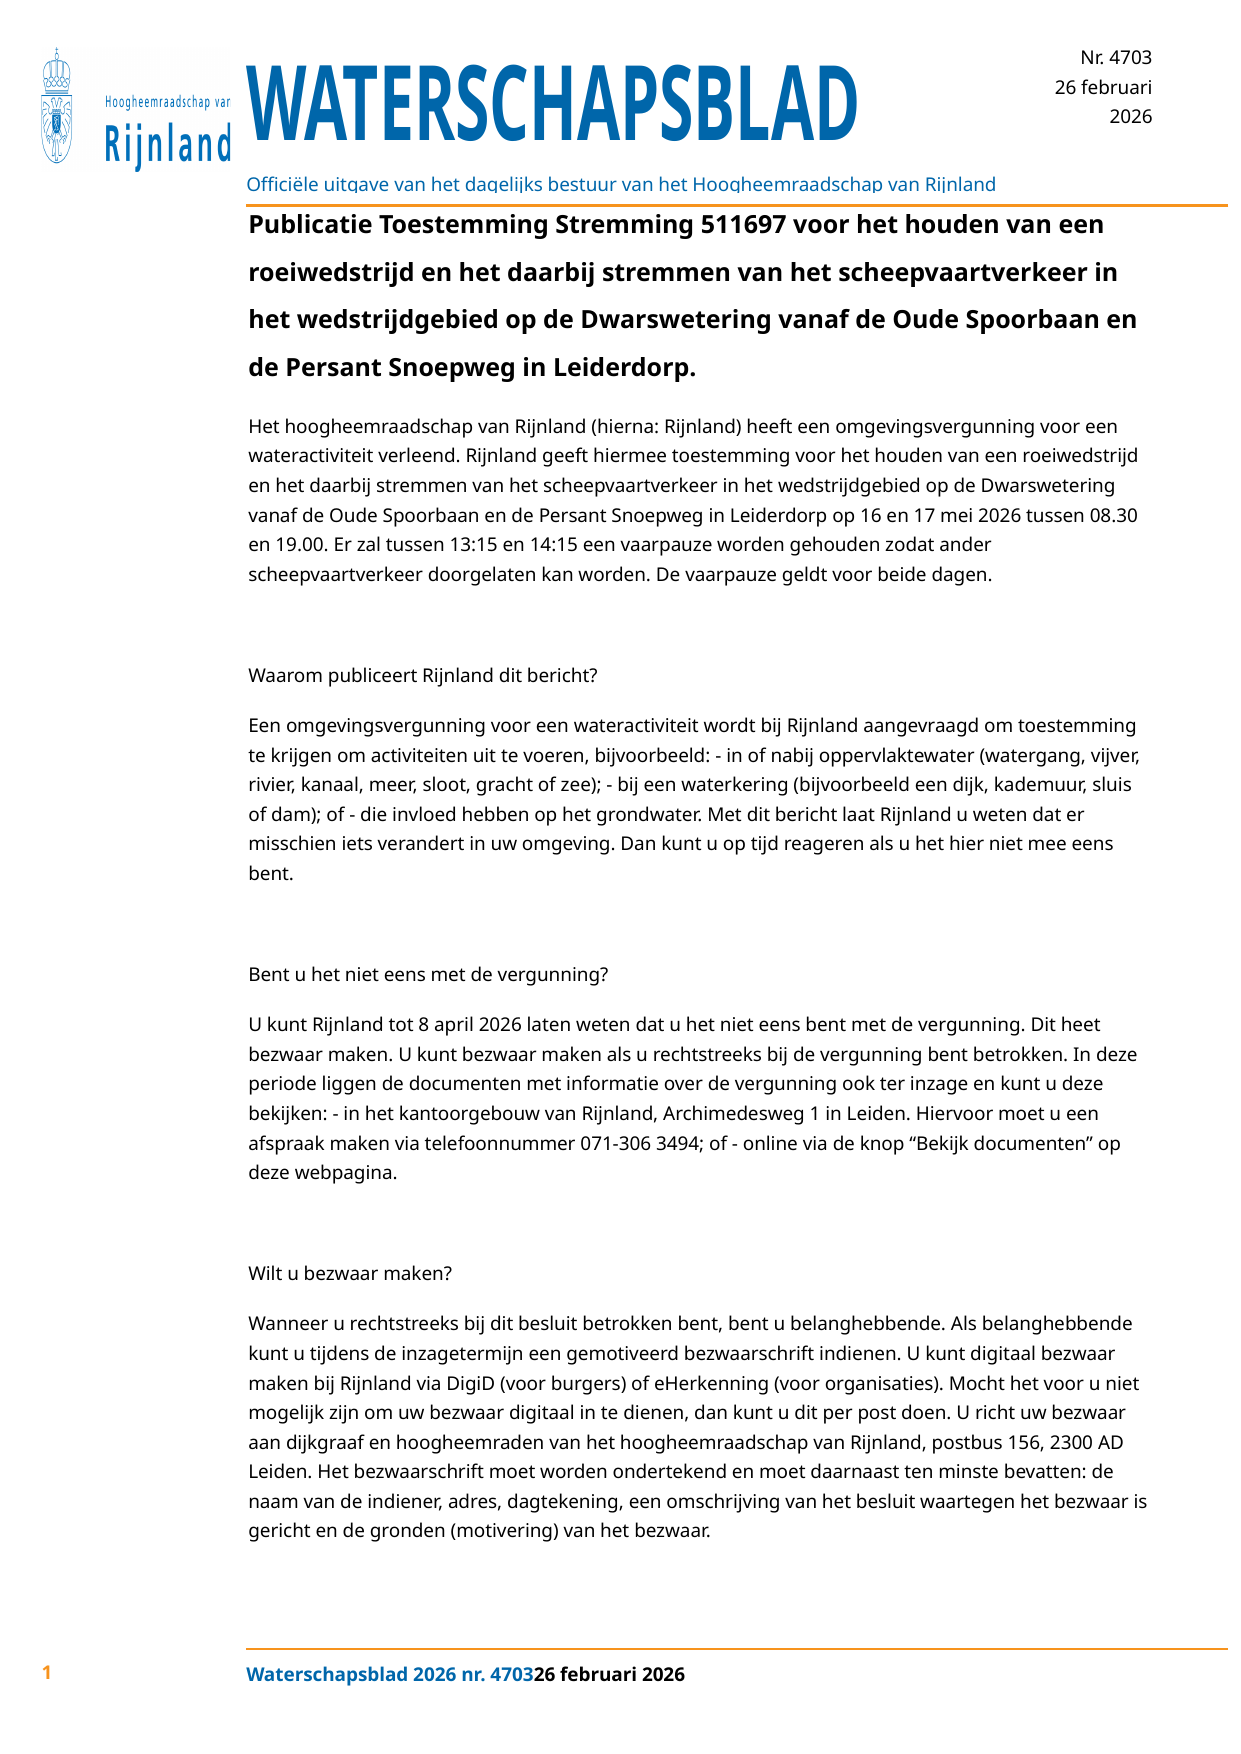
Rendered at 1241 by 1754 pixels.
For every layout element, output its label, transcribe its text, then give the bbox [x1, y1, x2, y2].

text Waarom publiceert Rijnland dit bericht? [248, 662, 1152, 688]
text Publicatie Toestemming Stremming 511697 voor het houden van een roeiwedstrijd en het daarbij stremmen van het scheepvaartverkeer in het wedstrijdgebied op de Dwarswetering vanaf de Oude Spoorbaan en de Persant Snoepweg in Leiderdorp. [248, 207, 1152, 384]
text U kunt Rijnland tot 8 april 2026 laten weten dat u het niet eens bent met de vergunning. Dit heet bezwaar maken. U kunt bezwaar maken als u rechtstreeks bij de vergunning bent betrokken. In deze periode liggen de documenten met informatie over de vergunning ook ter inzage en kunt u deze bekijken: - in het kantoorgebouw van Rijnland, Archimedesweg 1 in Leiden. Hiervoor moet u een afspraak maken via telefoonnummer 071-306 3494; of - online via de knop “Bekijk documenten” op deze webpagina. [248, 1011, 1152, 1185]
text Een omgevingsvergunning voor een wateractiviteit wordt bij Rijnland aangevraagd om toestemming te krijgen om activiteiten uit te voeren, bijvoorbeeld: - in of nabij oppervlaktewater (watergang, vijver, rivier, kanaal, meer, sloot, gracht of zee); - bij een waterkering (bijvoorbeeld een dijk, kademuur, sluis of dam); of - die invloed hebben op het grondwater. Met dit bericht laat Rijnland u weten dat er misschien iets verandert in uw omgeving. Dan kunt u op tijd reageren als u het hier niet mee eens bent. [248, 712, 1152, 886]
picture [41, 47, 231, 172]
text Bent u het niet eens met de vergunning? [248, 961, 1152, 987]
text Het hoogheemraadschap van Rijnland (hierna: Rijnland) heeft een omgevingsvergunning voor een wateractiviteit verleend. Rijnland geeft hiermee toestemming voor het houden van een roeiwedstrijd en het daarbij stremmen van het scheepvaartverkeer in het wedstrijdgebied op de Dwarswetering vanaf de Oude Spoorbaan en de Persant Snoepweg in Leiderdorp op 16 en 17 mei 2026 tussen 08.30 en 19.00. Er zal tussen 13:15 en 14:15 een vaarpauze worden gehouden zodat ander scheepvaartverkeer doorgelaten kan worden. De vaarpauze geldt voor beide dagen. [248, 413, 1152, 587]
text Wilt u bezwaar maken? [248, 1260, 1152, 1286]
text Wanneer u rechtstreeks bij dit besluit betrokken bent, bent u belanghebbende. Als belanghebbende kunt u tijdens de inzagetermijn een gemotiveerd bezwaarschrift indienen. U kunt digitaal bezwaar maken bij Rijnland via DigiD (voor burgers) of eHerkenning (voor organisaties). Mocht het voor u niet mogelijk zijn om uw bezwaar digitaal in te dienen, dan kunt u dit per post doen. U richt uw bezwaar aan dijkgraaf en hoogheemraden van het hoogheemraadschap van Rijnland, postbus 156, 2300 AD Leiden. Het bezwaarschrift moet worden ondertekend en moet daarnaast ten minste bevatten: de naam van de indiener, adres, dagtekening, een omschrijving van het besluit waartegen het bezwaar is gericht en de gronden (motivering) van het bezwaar. [248, 1311, 1152, 1543]
